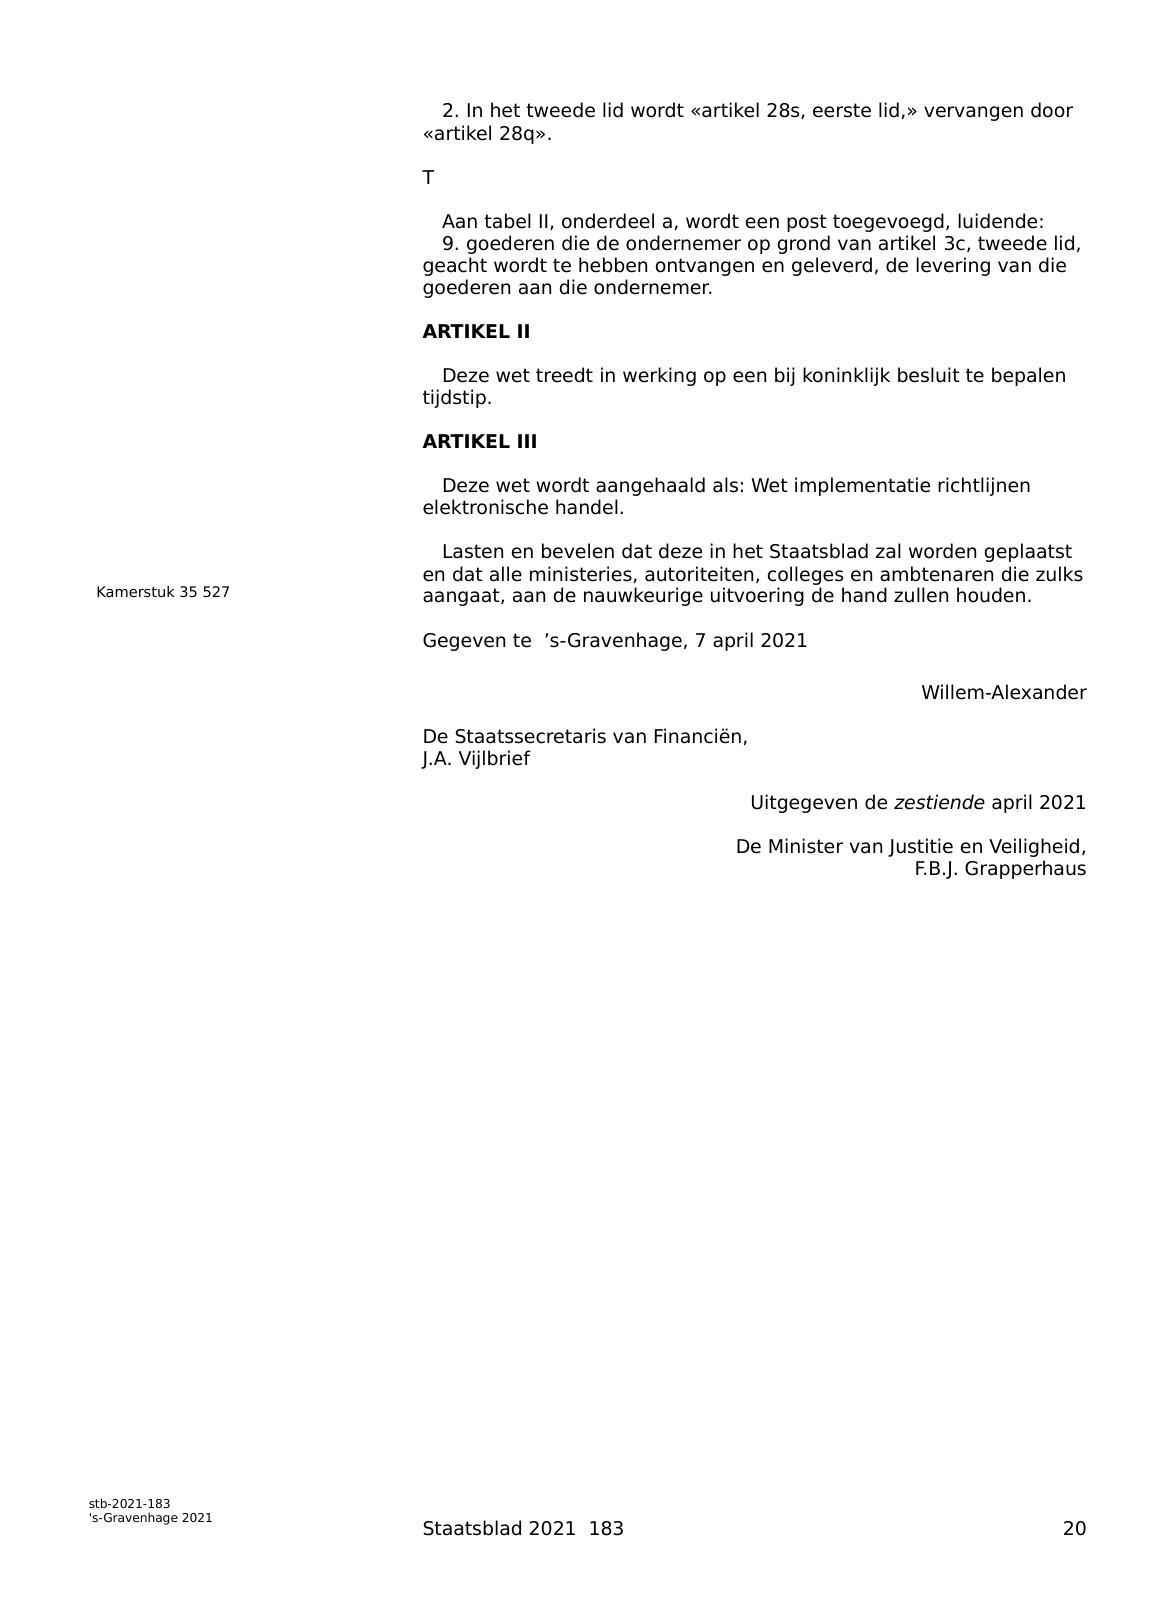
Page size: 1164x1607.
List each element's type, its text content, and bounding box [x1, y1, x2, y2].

text Lasten en bevelen dat deze in het Staatsblad zal worden geplaatst en dat alle ministeries, autoriteiten, colleges en ambtenaren die zulks aangaat, aan de nauwkeurige uitvoering de hand zullen houden. [422, 541, 1087, 607]
text Deze wet wordt aangehaald als: Wet implementatie richtlijnen elektronische handel. [422, 475, 1087, 519]
text Gegeven te ’s-Gravenhage, 7 april 2021 [422, 629, 1087, 652]
text 2. In het tweede lid wordt «artikel 28s, eerste lid,» vervangen door «artikel 28q». [422, 100, 1087, 144]
text Willem-Alexander [422, 682, 1087, 703]
text De Staatssecretaris van Financiën, J.A. Vijlbrief [422, 726, 1087, 770]
subtitle ARTIKEL III [422, 431, 1087, 453]
subtitle ARTIKEL II [422, 321, 1087, 343]
text Deze wet treedt in werking op een bij koninklijk besluit te bepalen tijdstip. [422, 365, 1087, 409]
text Kamerstuk 35 527 [77, 584, 396, 601]
text T [422, 167, 1087, 188]
text De Minister van Justitie en Veiligheid, F.B.J. Grapperhaus [422, 836, 1087, 880]
text 's-Gravenhage 2021 [88, 1511, 323, 1525]
text Aan tabel II, onderdeel a, wordt een post toegevoegd, luidende: [422, 211, 1087, 233]
text Uitgegeven de zestiende april 2021 [422, 792, 1087, 814]
text 9. goederen die de ondernemer op grond van artikel 3c, tweede lid, geacht wordt te hebben ontvangen en geleverd, de levering van die goederen aan die ondernemer. [422, 233, 1087, 299]
text stb-2021-183 [88, 1497, 323, 1511]
